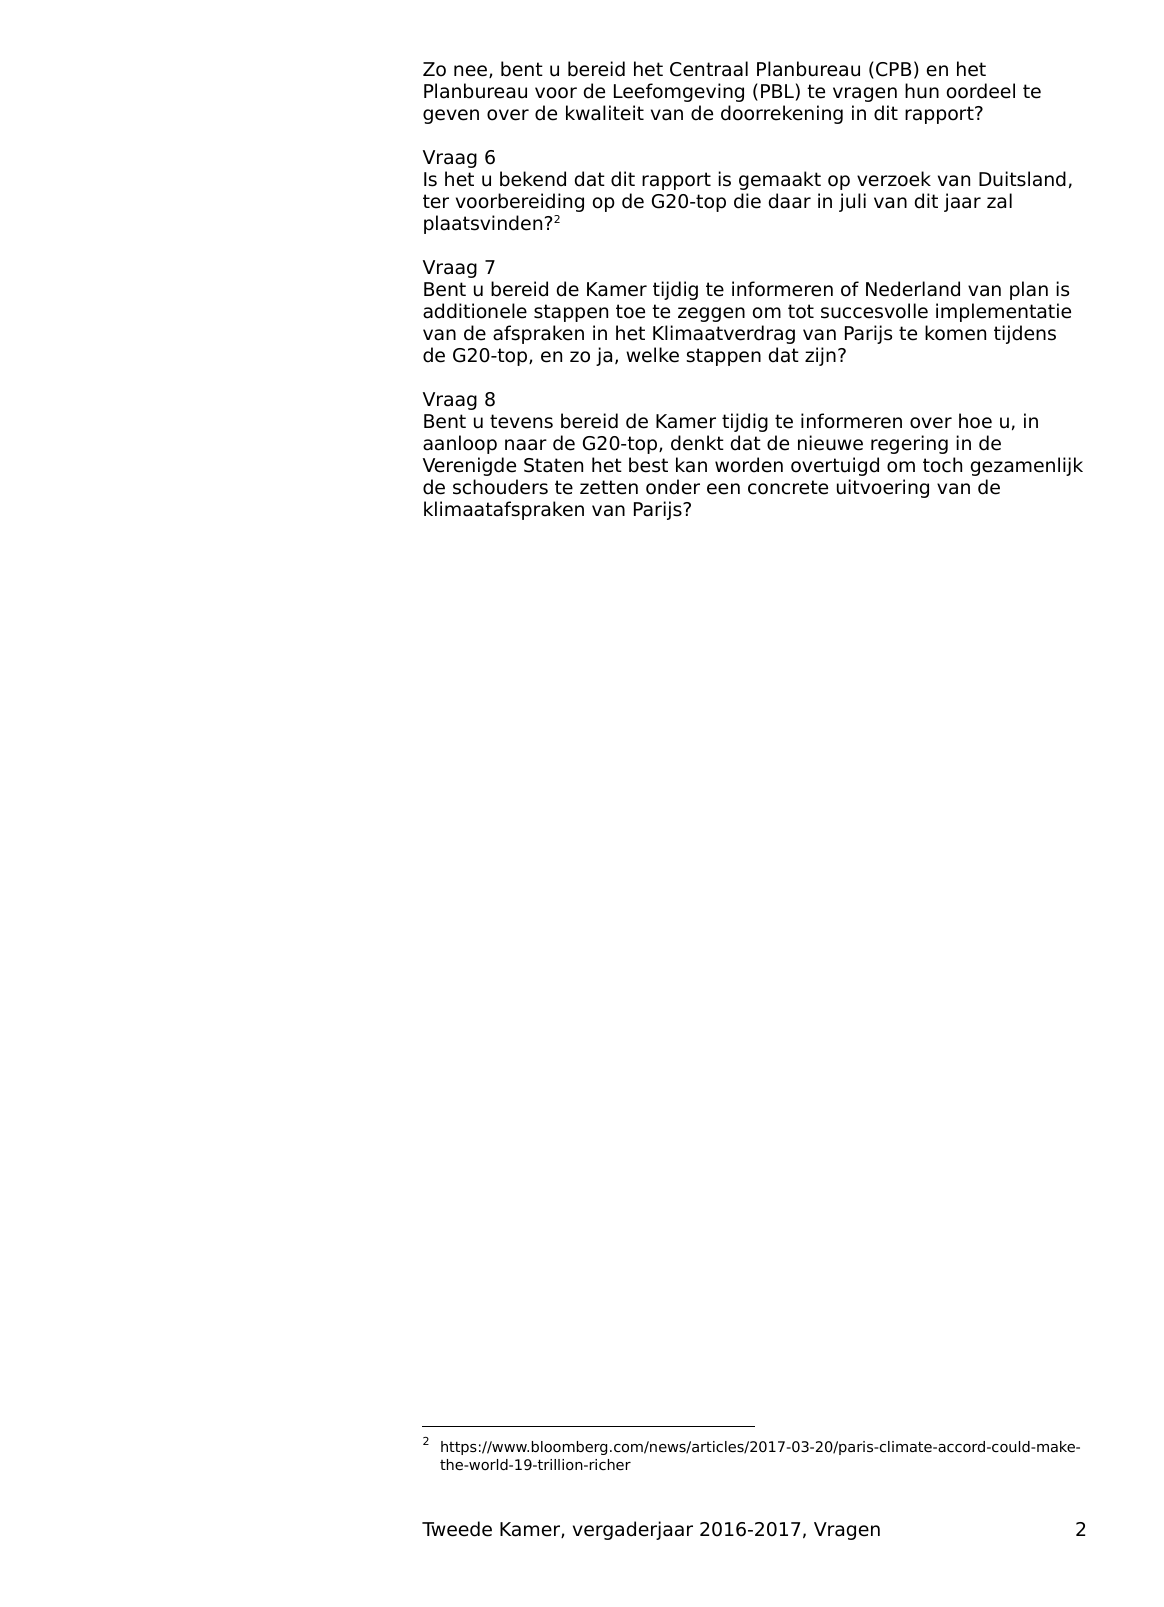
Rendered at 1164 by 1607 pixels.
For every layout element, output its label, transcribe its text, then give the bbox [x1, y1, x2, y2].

text Bent u tevens bereid de Kamer tijdig te informeren over hoe u, in aanloop naar de G20-top, denkt dat de nieuwe regering in de Verenigde Staten het best kan worden overtuigd om toch gezamenlijk de schouders te zetten onder een concrete uitvoering van de klimaatafspraken van Parijs? [422, 411, 1087, 521]
text Zo nee, bent u bereid het Centraal Planbureau (CPB) en het Planbureau voor de Leefomgeving (PBL) te vragen hun oordeel te geven over de kwaliteit van de doorrekening in dit rapport? [422, 59, 1087, 125]
text Vraag 8 [422, 389, 1087, 411]
text https://www.bloomberg.com/news/articles/2017-03-20/paris-climate-accord-could-make-the-world-19-trillion-richer [422, 1435, 1087, 1474]
text Vraag 6 [422, 147, 1087, 169]
text Bent u bereid de Kamer tijdig te informeren of Nederland van plan is additionele stappen toe te zeggen om tot succesvolle implementatie van de afspraken in het Klimaatverdrag van Parijs te komen tijdens de G20-top, en zo ja, welke stappen dat zijn? [422, 279, 1087, 367]
text Is het u bekend dat dit rapport is gemaakt op verzoek van Duitsland, ter voorbereiding op de G20-top die daar in juli van dit jaar zal plaatsvinden? [422, 169, 1087, 235]
text Vraag 7 [422, 257, 1087, 279]
